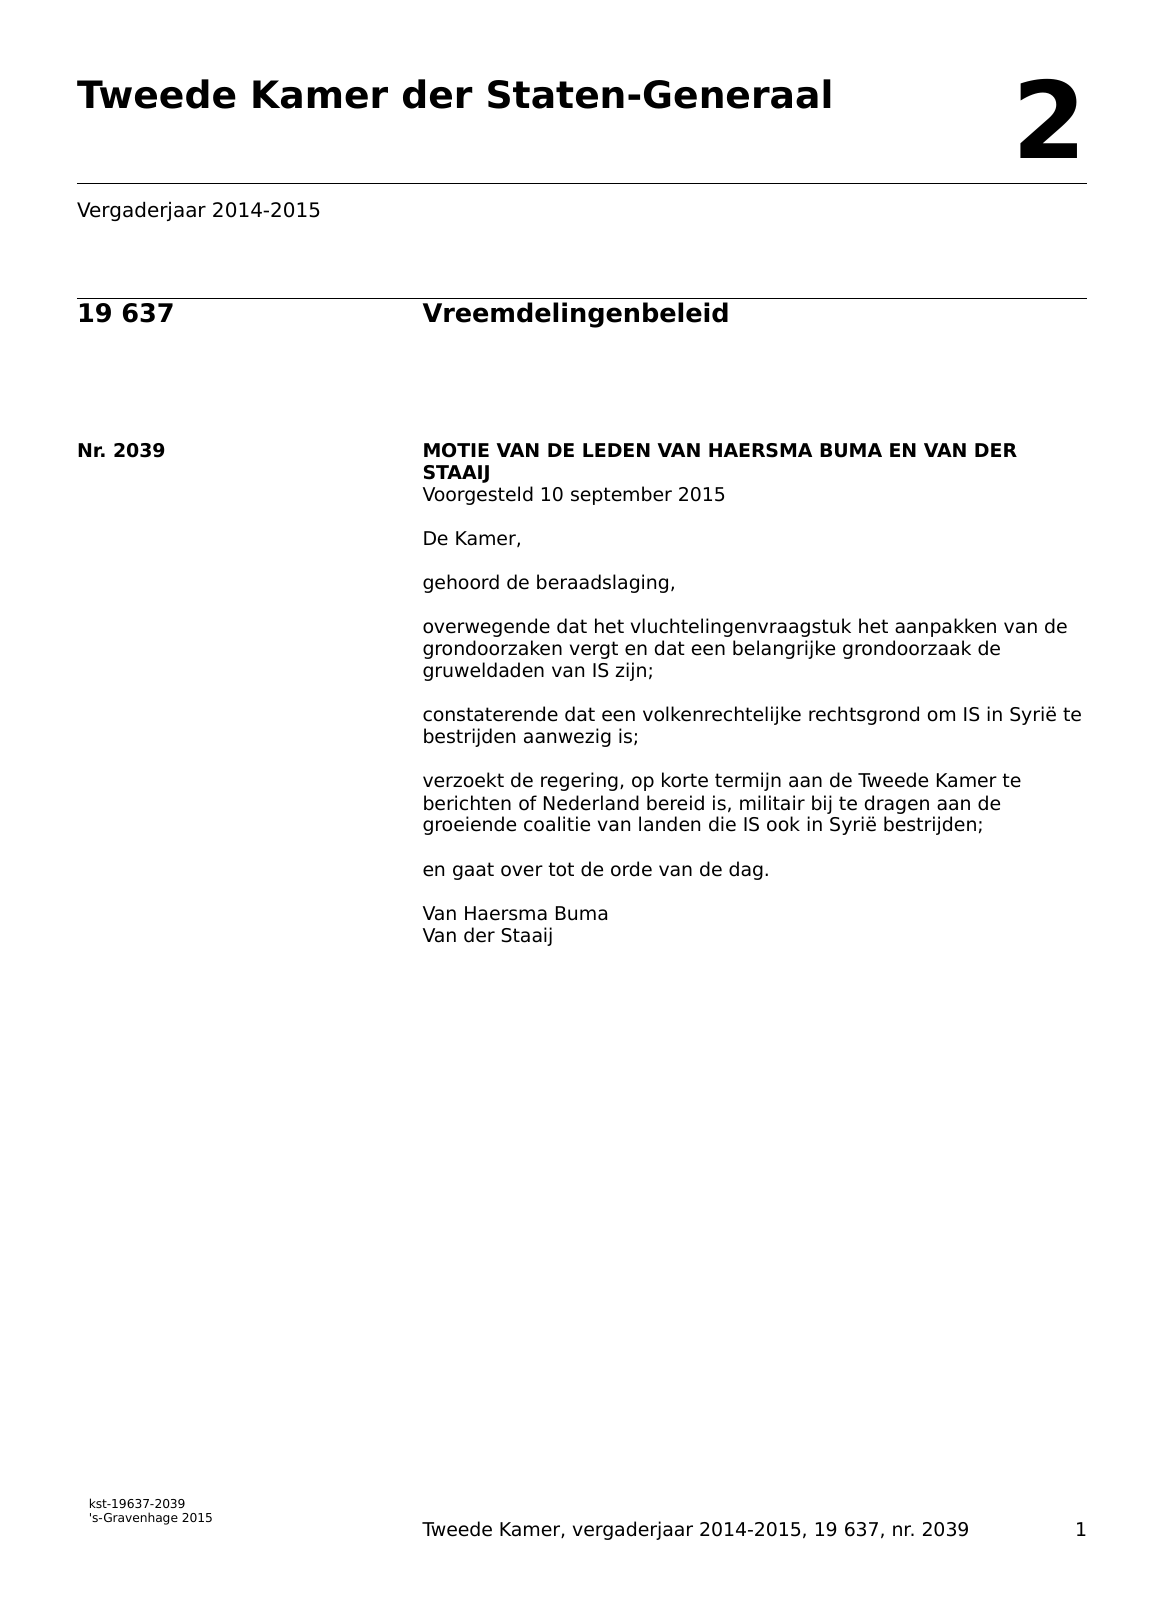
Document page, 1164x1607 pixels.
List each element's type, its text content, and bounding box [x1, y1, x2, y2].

table_header 2 [886, 59, 1087, 183]
table_cell Vergaderjaar 2014-2015 [77, 184, 1087, 298]
text De Kamer, [422, 528, 1087, 550]
text constaterende dat een volkenrechtelijke rechtsgrond om IS in Syrië te bestrijden aanwezig is; [422, 704, 1087, 748]
text 's-Gravenhage 2015 [88, 1511, 323, 1525]
text kst-19637-2039 [88, 1497, 323, 1511]
text Van der Staaij [422, 925, 1087, 947]
subtitle Nr. 2039 MOTIE VAN DE LEDEN VAN HAERSMA BUMA EN VAN DER STAAIJ [77, 440, 1087, 484]
text verzoekt de regering, op korte termijn aan de Tweede Kamer te berichten of Nederland bereid is, militair bij te dragen aan de groeiende coalitie van landen die IS ook in Syrië bestrijden; [422, 770, 1087, 836]
text gehoord de beraadslaging, [422, 572, 1087, 594]
text overwegende dat het vluchtelingenvraagstuk het aanpakken van de grondoorzaken vergt en dat een belangrijke grondoorzaak de gruweldaden van IS zijn; [422, 616, 1087, 682]
table_header Tweede Kamer der Staten-Generaal [77, 59, 886, 183]
text Van Haersma Buma [422, 903, 1087, 925]
text Voorgesteld 10 september 2015 [422, 484, 1087, 506]
subtitle 19 637 Vreemdelingenbeleid [77, 299, 1087, 329]
text en gaat over tot de orde van de dag. [422, 858, 1087, 881]
